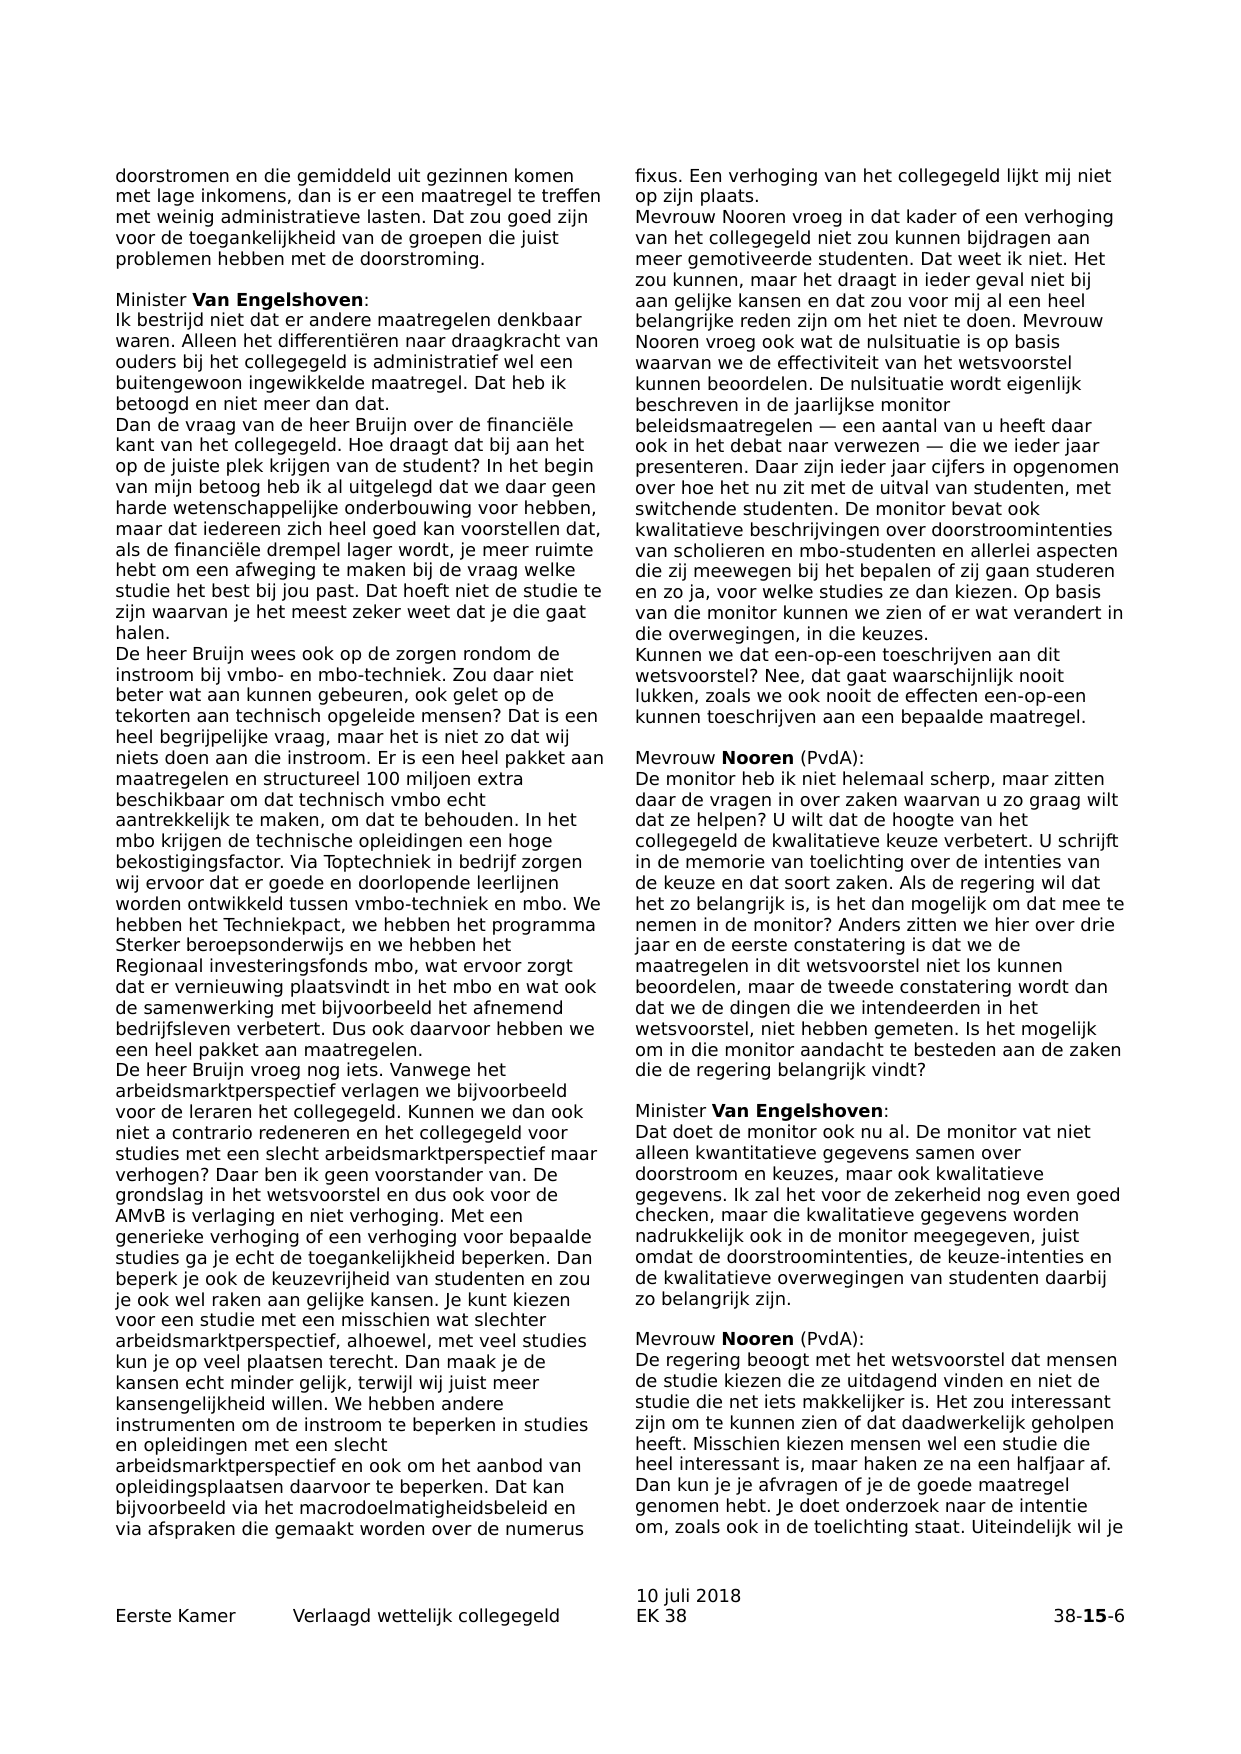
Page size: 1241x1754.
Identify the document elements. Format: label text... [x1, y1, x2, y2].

text Mevrouw Nooren (PvdA): [635, 748, 1125, 768]
text Minister Van Engelshoven: [115, 289, 605, 310]
text Mevrouw Nooren vroeg in dat kader of een verhoging van het collegegeld niet zou kunnen bijdragen aan meer gemotiveerde studenten. Dat weet ik niet. Het zou kunnen, maar het draagt in ieder geval niet bij aan gelijke kansen en dat zou voor mij al een heel belangrijke reden zijn om het niet te doen. Mevrouw Nooren vroeg ook wat de nulsituatie is op basis waarvan we de effectiviteit van het wetsvoorstel kunnen beoordelen. De nulsituatie wordt eigenlijk beschreven in de jaarlijkse monitor beleidsmaatregelen — een aantal van u heeft daar ook in het debat naar verwezen — die we ieder jaar presenteren. Daar zijn ieder jaar cijfers in opgenomen over hoe het nu zit met de uitval van studenten, met switchende studenten. De monitor bevat ook kwalitatieve beschrijvingen over doorstroomintenties van scholieren en mbo-studenten en allerlei aspecten die zij meewegen bij het bepalen of zij gaan studeren en zo ja, voor welke studies ze dan kiezen. Op basis van die monitor kunnen we zien of er wat verandert in die overwegingen, in die keuzes. [635, 207, 1125, 644]
text Dan de vraag van de heer Bruijn over de financiële kant van het collegegeld. Hoe draagt dat bij aan het op de juiste plek krijgen van de student? In het begin van mijn betoog heb ik al uitgelegd dat we daar geen harde wetenschappelijke onderbouwing voor hebben, maar dat iedereen zich heel goed kan voorstellen dat, als de financiële drempel lager wordt, je meer ruimte hebt om een afweging te maken bij de vraag welke studie het best bij jou past. Dat hoeft niet de studie te zijn waarvan je het meest zeker weet dat je die gaat halen. [115, 414, 605, 643]
text Dat doet de monitor ook nu al. De monitor vat niet alleen kwantitatieve gegevens samen over doorstroom en keuzes, maar ook kwalitatieve gegevens. Ik zal het voor de zekerheid nog even goed checken, maar die kwalitatieve gegevens worden nadrukkelijk ook in de monitor meegegeven, juist omdat de doorstroomintenties, de keuze-intenties en de kwalitatieve overwegingen van studenten daarbij zo belangrijk zijn. [635, 1122, 1125, 1309]
text De heer Bruijn wees ook op de zorgen rondom de instroom bij vmbo- en mbo-techniek. Zou daar niet beter wat aan kunnen gebeuren, ook gelet op de tekorten aan technisch opgeleide mensen? Dat is een heel begrijpelijke vraag, maar het is niet zo dat wij niets doen aan die instroom. Er is een heel pakket aan maatregelen en structureel 100 miljoen extra beschikbaar om dat technisch vmbo echt aantrekkelijk te maken, om dat te behouden. In het mbo krijgen de technische opleidingen een hoge bekostigingsfactor. Via Toptechniek in bedrijf zorgen wij ervoor dat er goede en doorlopende leerlijnen worden ontwikkeld tussen vmbo-techniek en mbo. We hebben het Techniekpact, we hebben het programma Sterker beroepsonderwijs en we hebben het Regionaal investeringsfonds mbo, wat ervoor zorgt dat er vernieuwing plaatsvindt in het mbo en wat ook de samenwerking met bijvoorbeeld het afnemend bedrijfsleven verbetert. Dus ook daarvoor hebben we een heel pakket aan maatregelen. [115, 643, 605, 1060]
text Kunnen we dat een-op-een toeschrijven aan dit wetsvoorstel? Nee, dat gaat waarschijnlijk nooit lukken, zoals we ook nooit de effecten een-op-een kunnen toeschrijven aan een bepaalde maatregel. [635, 644, 1125, 728]
text Ik bestrijd niet dat er andere maatregelen denkbaar waren. Alleen het differentiëren naar draagkracht van ouders bij het collegegeld is administratief wel een buitengewoon ingewikkelde maatregel. Dat heb ik betoogd en niet meer dan dat. [115, 310, 605, 414]
text De monitor heb ik niet helemaal scherp, maar zitten daar de vragen in over zaken waarvan u zo graag wilt dat ze helpen? U wilt dat de hoogte van het collegegeld de kwalitatieve keuze verbetert. U schrijft in de memorie van toelichting over de intenties van de keuze en dat soort zaken. Als de regering wil dat het zo belangrijk is, is het dan mogelijk om dat mee te nemen in de monitor? Anders zitten we hier over drie jaar en de eerste constatering is dat we de maatregelen in dit wetsvoorstel niet los kunnen beoordelen, maar de tweede constatering wordt dan dat we de dingen die we intendeerden in het wetsvoorstel, niet hebben gemeten. Is het mogelijk om in die monitor aandacht te besteden aan de zaken die de regering belangrijk vindt? [635, 768, 1125, 1081]
text De heer Bruijn vroeg nog iets. Vanwege het arbeidsmarktperspectief verlagen we bijvoorbeeld voor de leraren het collegegeld. Kunnen we dan ook niet a contrario redeneren en het collegegeld voor studies met een slecht arbeidsmarktperspectief maar verhogen? Daar ben ik geen voorstander van. De grondslag in het wetsvoorstel en dus ook voor de AMvB is verlaging en niet verhoging. Met een generieke verhoging of een verhoging voor bepaalde studies ga je echt de toegankelijkheid beperken. Dan beperk je ook de keuzevrijheid van studenten en zou je ook wel raken aan gelijke kansen. Je kunt kiezen voor een studie met een misschien wat slechter arbeidsmarktperspectief, alhoewel, met veel studies kun je op veel plaatsen terecht. Dan maak je de kansen echt minder gelijk, terwijl wij juist meer kansengelijkheid willen. We hebben andere instrumenten om de instroom te beperken in studies en opleidingen met een slecht arbeidsmarktperspectief en ook om het aanbod van opleidingsplaatsen daarvoor te beperken. Dat kan bijvoorbeeld via het macrodoelmatigheidsbeleid en via afspraken die gemaakt worden over de numerus [115, 1060, 605, 1539]
text fixus. Een verhoging van het collegegeld lijkt mij niet op zijn plaats. [635, 165, 1125, 207]
text Minister Van Engelshoven: [635, 1101, 1125, 1122]
text doorstromen en die gemiddeld uit gezinnen komen met lage inkomens, dan is er een maatregel te treffen met weinig administratieve lasten. Dat zou goed zijn voor de toegankelijkheid van de groepen die juist problemen hebben met de doorstroming. [115, 165, 605, 269]
text Mevrouw Nooren (PvdA): [635, 1329, 1125, 1350]
text De regering beoogt met het wetsvoorstel dat mensen de studie kiezen die ze uitdagend vinden en niet de studie die net iets makkelijker is. Het zou interessant zijn om te kunnen zien of dat daadwerkelijk geholpen heeft. Misschien kiezen mensen wel een studie die heel interessant is, maar haken ze na een halfjaar af. Dan kun je je afvragen of je de goede maatregel genomen hebt. Je doet onderzoek naar de intentie om, zoals ook in de toelichting staat. Uiteindelijk wil je [635, 1350, 1125, 1537]
